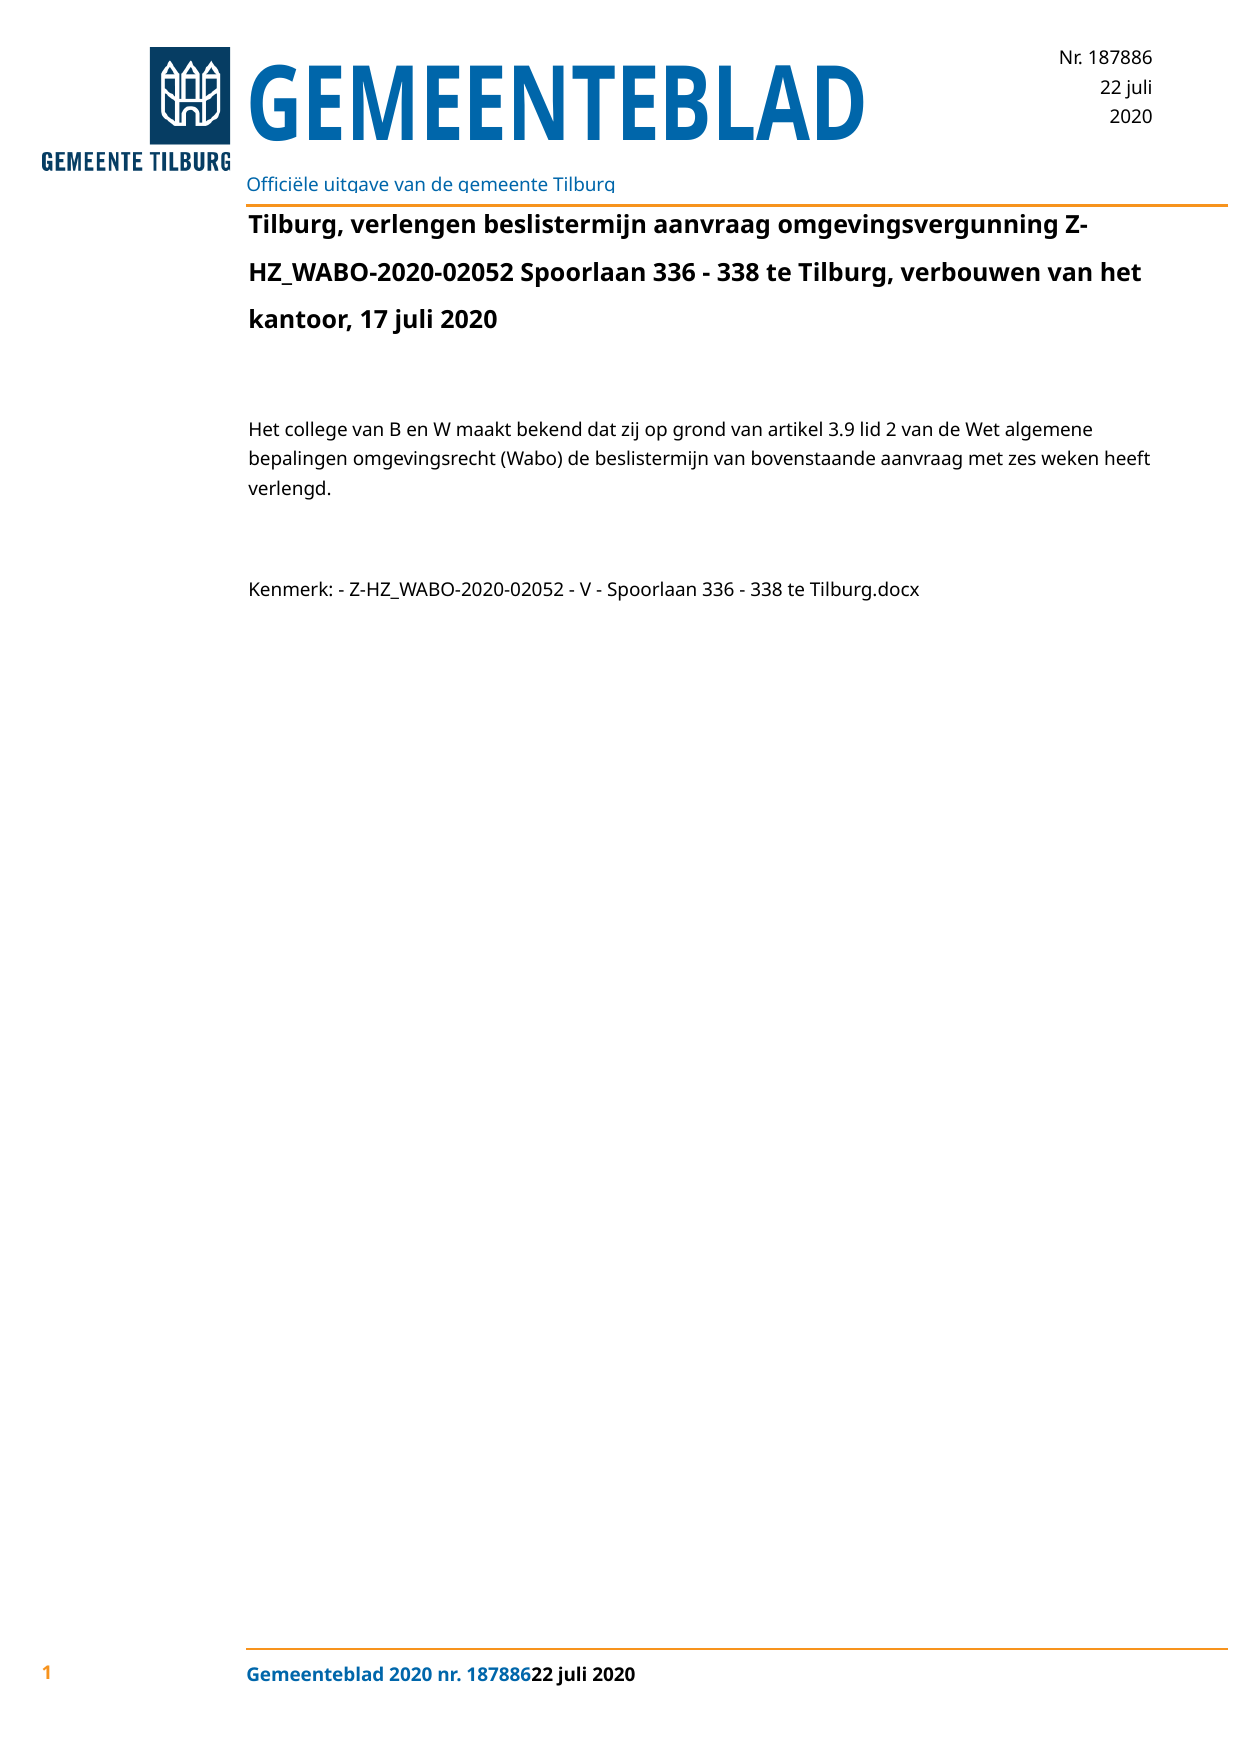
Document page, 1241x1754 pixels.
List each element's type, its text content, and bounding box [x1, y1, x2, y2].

text Tilburg, verlengen beslistermijn aanvraag omgevingsvergunning Z-HZ_WABO-2020-02052 Spoorlaan 336 - 338 te Tilburg, verbouwen van het kantoor, 17 juli 2020 [248, 207, 1152, 336]
text Kenmerk: - Z-HZ_WABO-2020-02052 - V - Spoorlaan 336 - 338 te Tilburg.docx [248, 576, 1152, 602]
text Het college van B en W maakt bekend dat zij op grond van artikel 3.9 lid 2 van de Wet algemene bepalingen omgevingsrecht (Wabo) de beslistermijn van bovenstaande aanvraag met zes weken heeft verlengd. [248, 416, 1152, 501]
picture [41, 47, 231, 172]
